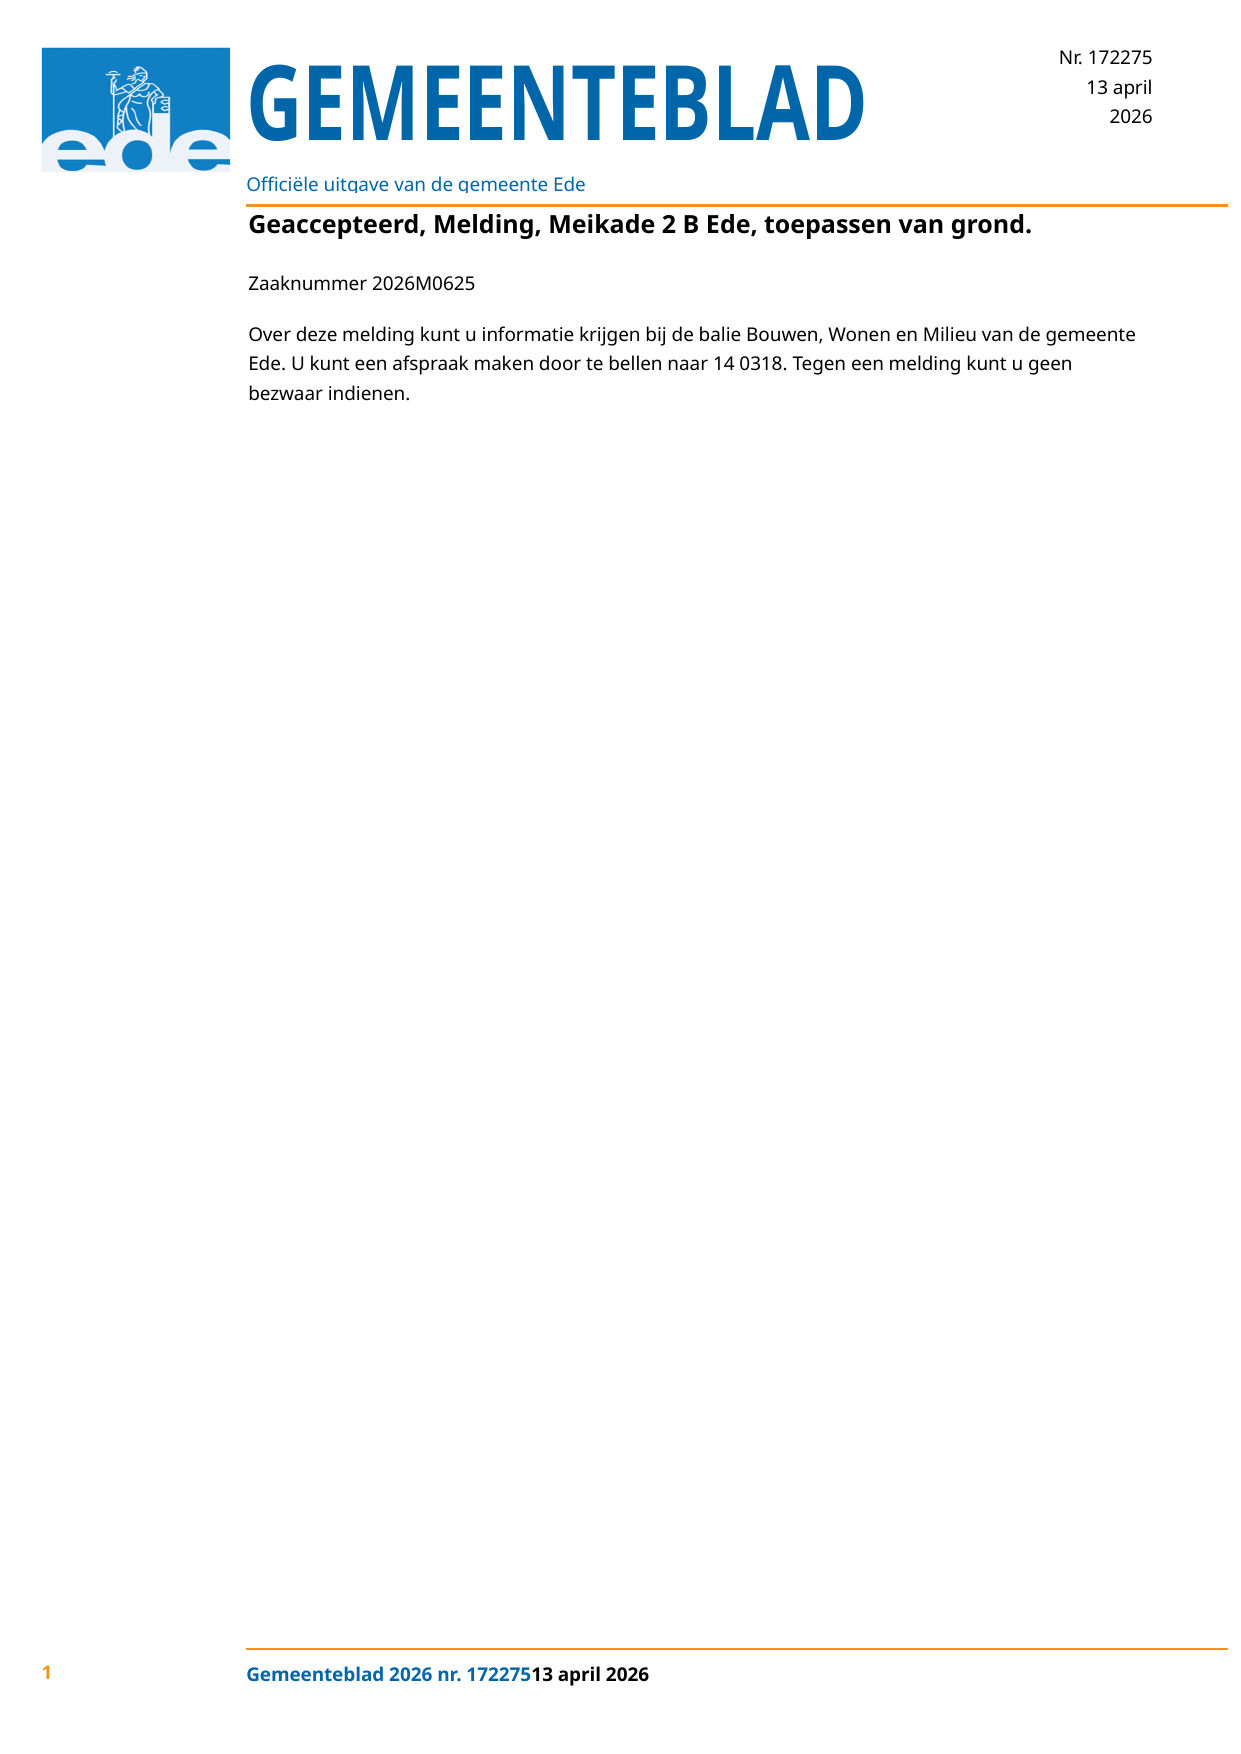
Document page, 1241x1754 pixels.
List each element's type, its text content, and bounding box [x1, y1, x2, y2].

picture [41, 47, 231, 172]
text Geaccepteerd, Melding, Meikade 2 B Ede, toepassen van grond. [248, 207, 1152, 241]
text Over deze melding kunt u informatie krijgen bij de balie Bouwen, Wonen en Milieu van de gemeente Ede. U kunt een afspraak maken door te bellen naar 14 0318. Tegen een melding kunt u geen bezwaar indienen. [248, 321, 1152, 406]
text Zaaknummer 2026M0625 [248, 270, 1152, 296]
